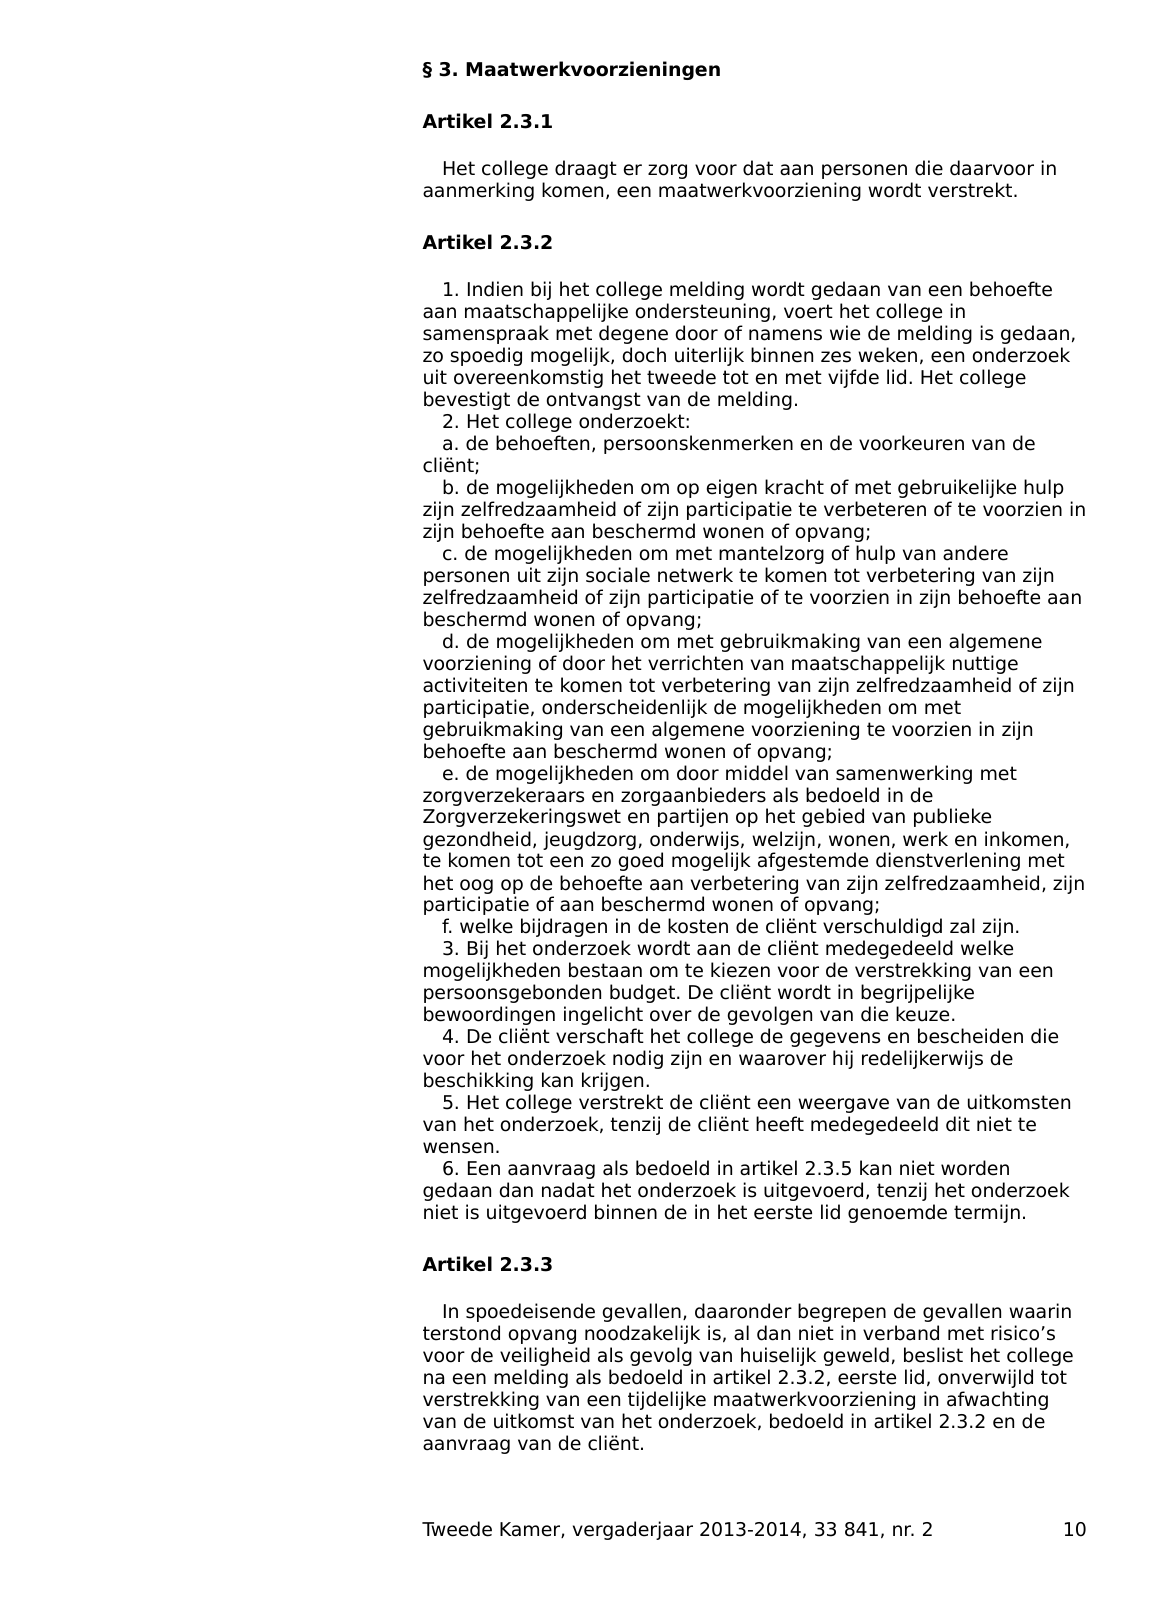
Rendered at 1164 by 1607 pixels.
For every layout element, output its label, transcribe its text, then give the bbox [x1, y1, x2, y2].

text 2. Het college onderzoekt: [422, 411, 1087, 433]
subtitle § 3. Maatwerkvoorzieningen [422, 59, 1087, 81]
text 5. Het college verstrekt de cliënt een weergave van de uitkomsten van het onderzoek, tenzij de cliënt heeft medegedeeld dit niet te wensen. [422, 1092, 1087, 1158]
text 4. De cliënt verschaft het college de gegevens en bescheiden die voor het onderzoek nodig zijn en waarover hij redelijkerwijs de beschikking kan krijgen. [422, 1026, 1087, 1092]
text In spoedeisende gevallen, daaronder begrepen de gevallen waarin terstond opvang noodzakelijk is, al dan niet in verband met risico’s voor de veiligheid als gevolg van huiselijk geweld, beslist het college na een melding als bedoeld in artikel 2.3.2, eerste lid, onverwijld tot verstrekking van een tijdelijke maatwerkvoorziening in afwachting van de uitkomst van het onderzoek, bedoeld in artikel 2.3.2 en de aanvraag van de cliёnt. [422, 1301, 1087, 1455]
text Het college draagt er zorg voor dat aan personen die daarvoor in aanmerking komen, een maatwerkvoorziening wordt verstrekt. [422, 158, 1087, 202]
text d. de mogelijkheden om met gebruikmaking van een algemene voorziening of door het verrichten van maatschappelijk nuttige activiteiten te komen tot verbetering van zijn zelfredzaamheid of zijn participatie, onderscheidenlijk de mogelijkheden om met gebruikmaking van een algemene voorziening te voorzien in zijn behoefte aan beschermd wonen of opvang; [422, 631, 1087, 762]
text f. welke bijdragen in de kosten de cliёnt verschuldigd zal zijn. [422, 916, 1087, 938]
text 1. Indien bij het college melding wordt gedaan van een behoefte aan maatschappelijke ondersteuning, voert het college in samenspraak met degene door of namens wie de melding is gedaan, zo spoedig mogelijk, doch uiterlijk binnen zes weken, een onderzoek uit overeenkomstig het tweede tot en met vijfde lid. Het college bevestigt de ontvangst van de melding. [422, 279, 1087, 411]
subtitle Artikel 2.3.3 [422, 1254, 1087, 1276]
text a. de behoeften, persoonskenmerken en de voorkeuren van de cliёnt; [422, 433, 1087, 477]
text c. de mogelijkheden om met mantelzorg of hulp van andere personen uit zijn sociale netwerk te komen tot verbetering van zijn zelfredzaamheid of zijn participatie of te voorzien in zijn behoefte aan beschermd wonen of opvang; [422, 543, 1087, 631]
subtitle Artikel 2.3.2 [422, 232, 1087, 254]
text e. de mogelijkheden om door middel van samenwerking met zorgverzekeraars en zorgaanbieders als bedoeld in de Zorgverzekeringswet en partijen op het gebied van publieke gezondheid, jeugdzorg, onderwijs, welzijn, wonen, werk en inkomen, te komen tot een zo goed mogelijk afgestemde dienstverlening met het oog op de behoefte aan verbetering van zijn zelfredzaamheid, zijn participatie of aan beschermd wonen of opvang; [422, 762, 1087, 916]
text b. de mogelijkheden om op eigen kracht of met gebruikelijke hulp zijn zelfredzaamheid of zijn participatie te verbeteren of te voorzien in zijn behoefte aan beschermd wonen of opvang; [422, 477, 1087, 543]
text 6. Een aanvraag als bedoeld in artikel 2.3.5 kan niet worden gedaan dan nadat het onderzoek is uitgevoerd, tenzij het onderzoek niet is uitgevoerd binnen de in het eerste lid genoemde termijn. [422, 1158, 1087, 1224]
subtitle Artikel 2.3.1 [422, 111, 1087, 133]
text 3. Bij het onderzoek wordt aan de cliёnt medegedeeld welke mogelijkheden bestaan om te kiezen voor de verstrekking van een persoonsgebonden budget. De cliёnt wordt in begrijpelijke bewoordingen ingelicht over de gevolgen van die keuze. [422, 938, 1087, 1026]
